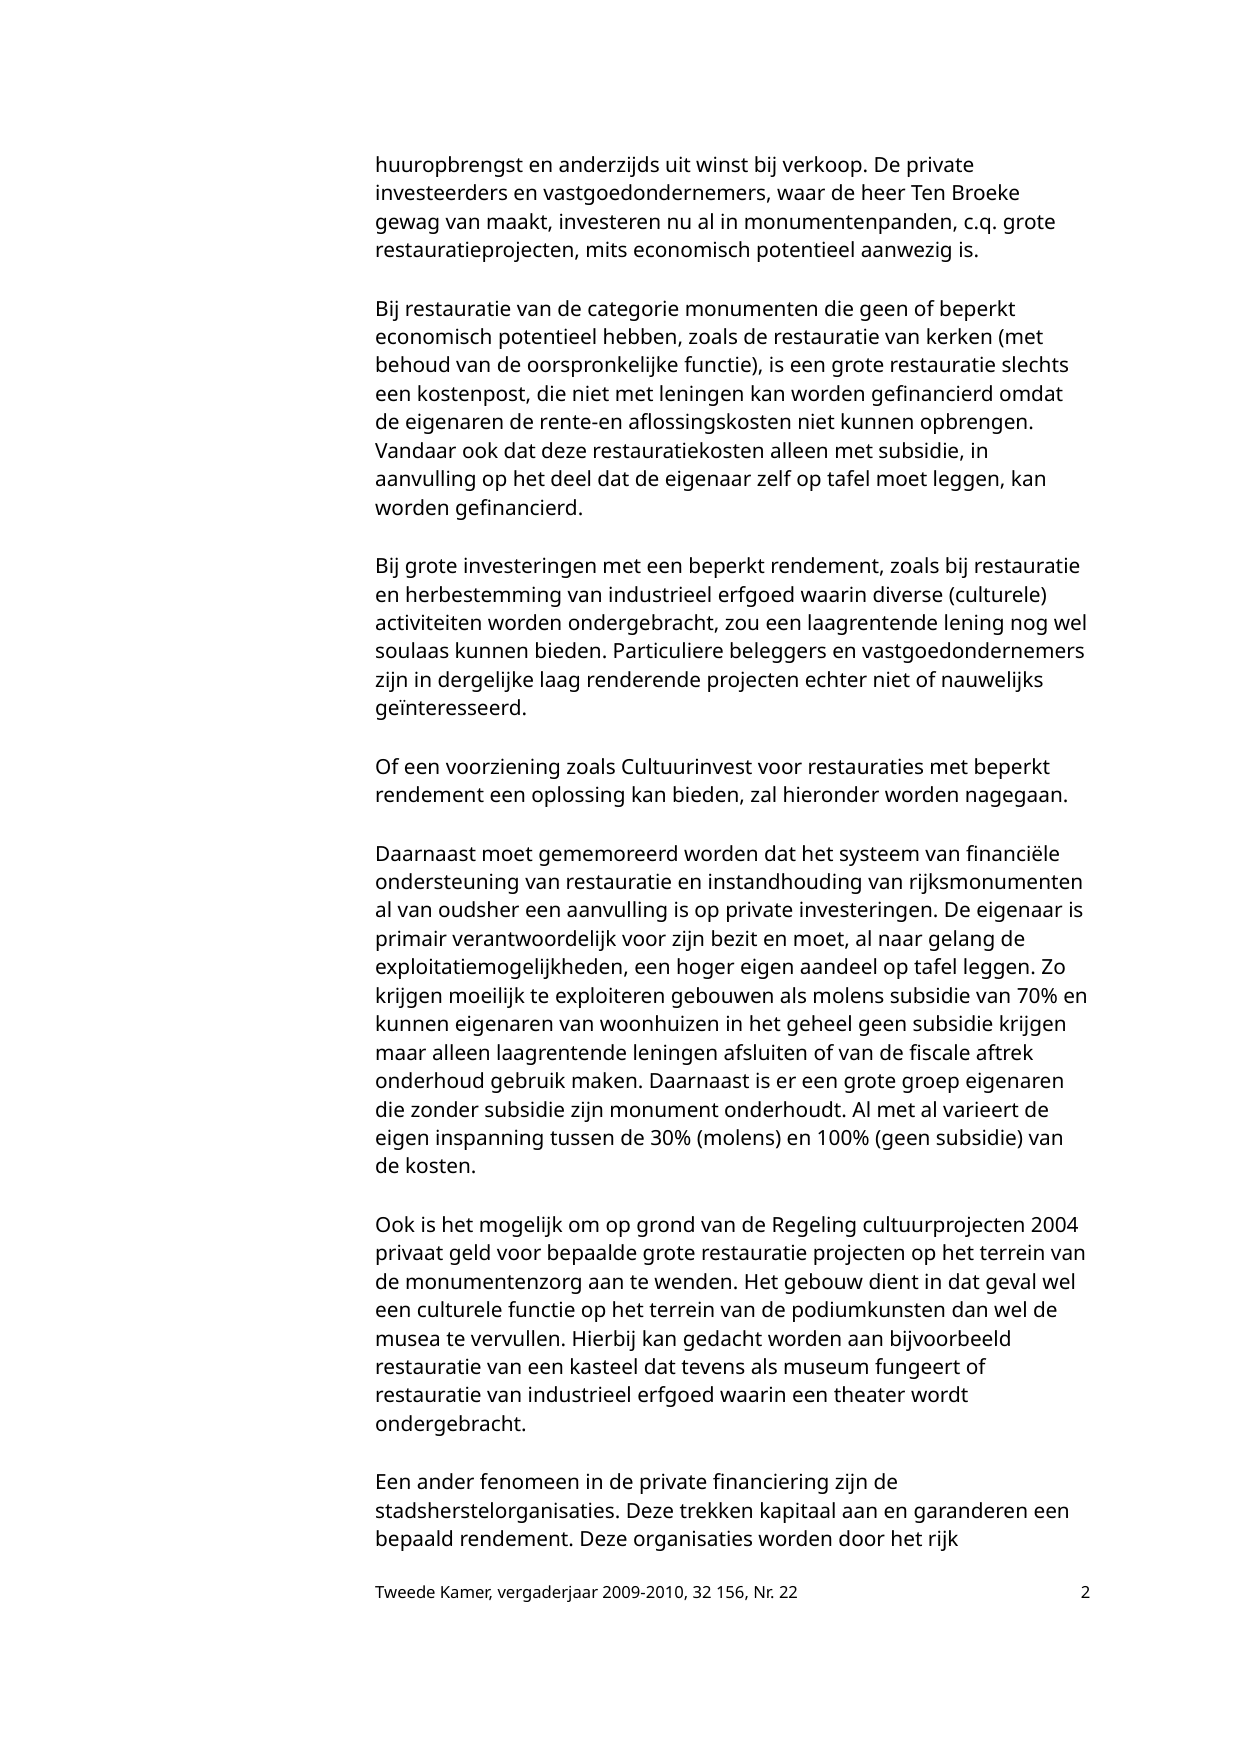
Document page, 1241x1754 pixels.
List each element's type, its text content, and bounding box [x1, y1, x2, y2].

text Een ander fenomeen in de private financiering zijn de stadsherstelorganisaties. Deze trekken kapitaal aan en garanderen een bepaald rendement. Deze organisaties worden door het rijk [375, 1467, 1090, 1553]
text Bij restauratie van de categorie monumenten die geen of beperkt economisch potentieel hebben, zoals de restauratie van kerken (met behoud van de oorspronkelijke functie), is een grote restauratie slechts een kostenpost, die niet met leningen kan worden gefinancierd omdat de eigenaren de rente-en aflossingskosten niet kunnen opbrengen. Vandaar ook dat deze restauratiekosten alleen met subsidie, in aanvulling op het deel dat de eigenaar zelf op tafel moet leggen, kan worden gefinancierd. [375, 294, 1090, 521]
text Daarnaast moet gememoreerd worden dat het systeem van financiële ondersteuning van restauratie en instandhouding van rijksmonumenten al van oudsher een aanvulling is op private investeringen. De eigenaar is primair verantwoordelijk voor zijn bezit en moet, al naar gelang de exploitatiemogelijkheden, een hoger eigen aandeel op tafel leggen. Zo krijgen moeilijk te exploiteren gebouwen als molens subsidie van 70% en kunnen eigenaren van woonhuizen in het geheel geen subsidie krijgen maar alleen laagrentende leningen afsluiten of van de fiscale aftrek onderhoud gebruik maken. Daarnaast is er een grote groep eigenaren die zonder subsidie zijn monument onderhoudt. Al met al varieert de eigen inspanning tussen de 30% (molens) en 100% (geen subsidie) van de kosten. [375, 839, 1090, 1180]
text Bij grote investeringen met een beperkt rendement, zoals bij restauratie en herbestemming van industrieel erfgoed waarin diverse (culturele) activiteiten worden ondergebracht, zou een laagrentende lening nog wel soulaas kunnen bieden. Particuliere beleggers en vastgoedondernemers zijn in dergelijke laag renderende projecten echter niet of nauwelijks geïnteresseerd. [375, 551, 1090, 722]
text huuropbrengst en anderzijds uit winst bij verkoop. De private investeerders en vastgoedondernemers, waar de heer Ten Broeke gewag van maakt, investeren nu al in monumentenpanden, c.q. grote restauratieprojecten, mits economisch potentieel aanwezig is. [375, 150, 1090, 264]
text Of een voorziening zoals Cultuurinvest voor restauraties met beperkt rendement een oplossing kan bieden, zal hieronder worden nagegaan. [375, 752, 1090, 809]
text Ook is het mogelijk om op grond van de Regeling cultuurprojecten 2004 privaat geld voor bepaalde grote restauratie projecten op het terrein van de monumentenzorg aan te wenden. Het gebouw dient in dat geval wel een culturele functie op het terrein van de podiumkunsten dan wel de musea te vervullen. Hierbij kan gedacht worden aan bijvoorbeeld restauratie van een kasteel dat tevens als museum fungeert of restauratie van industrieel erfgoed waarin een theater wordt ondergebracht. [375, 1210, 1090, 1437]
